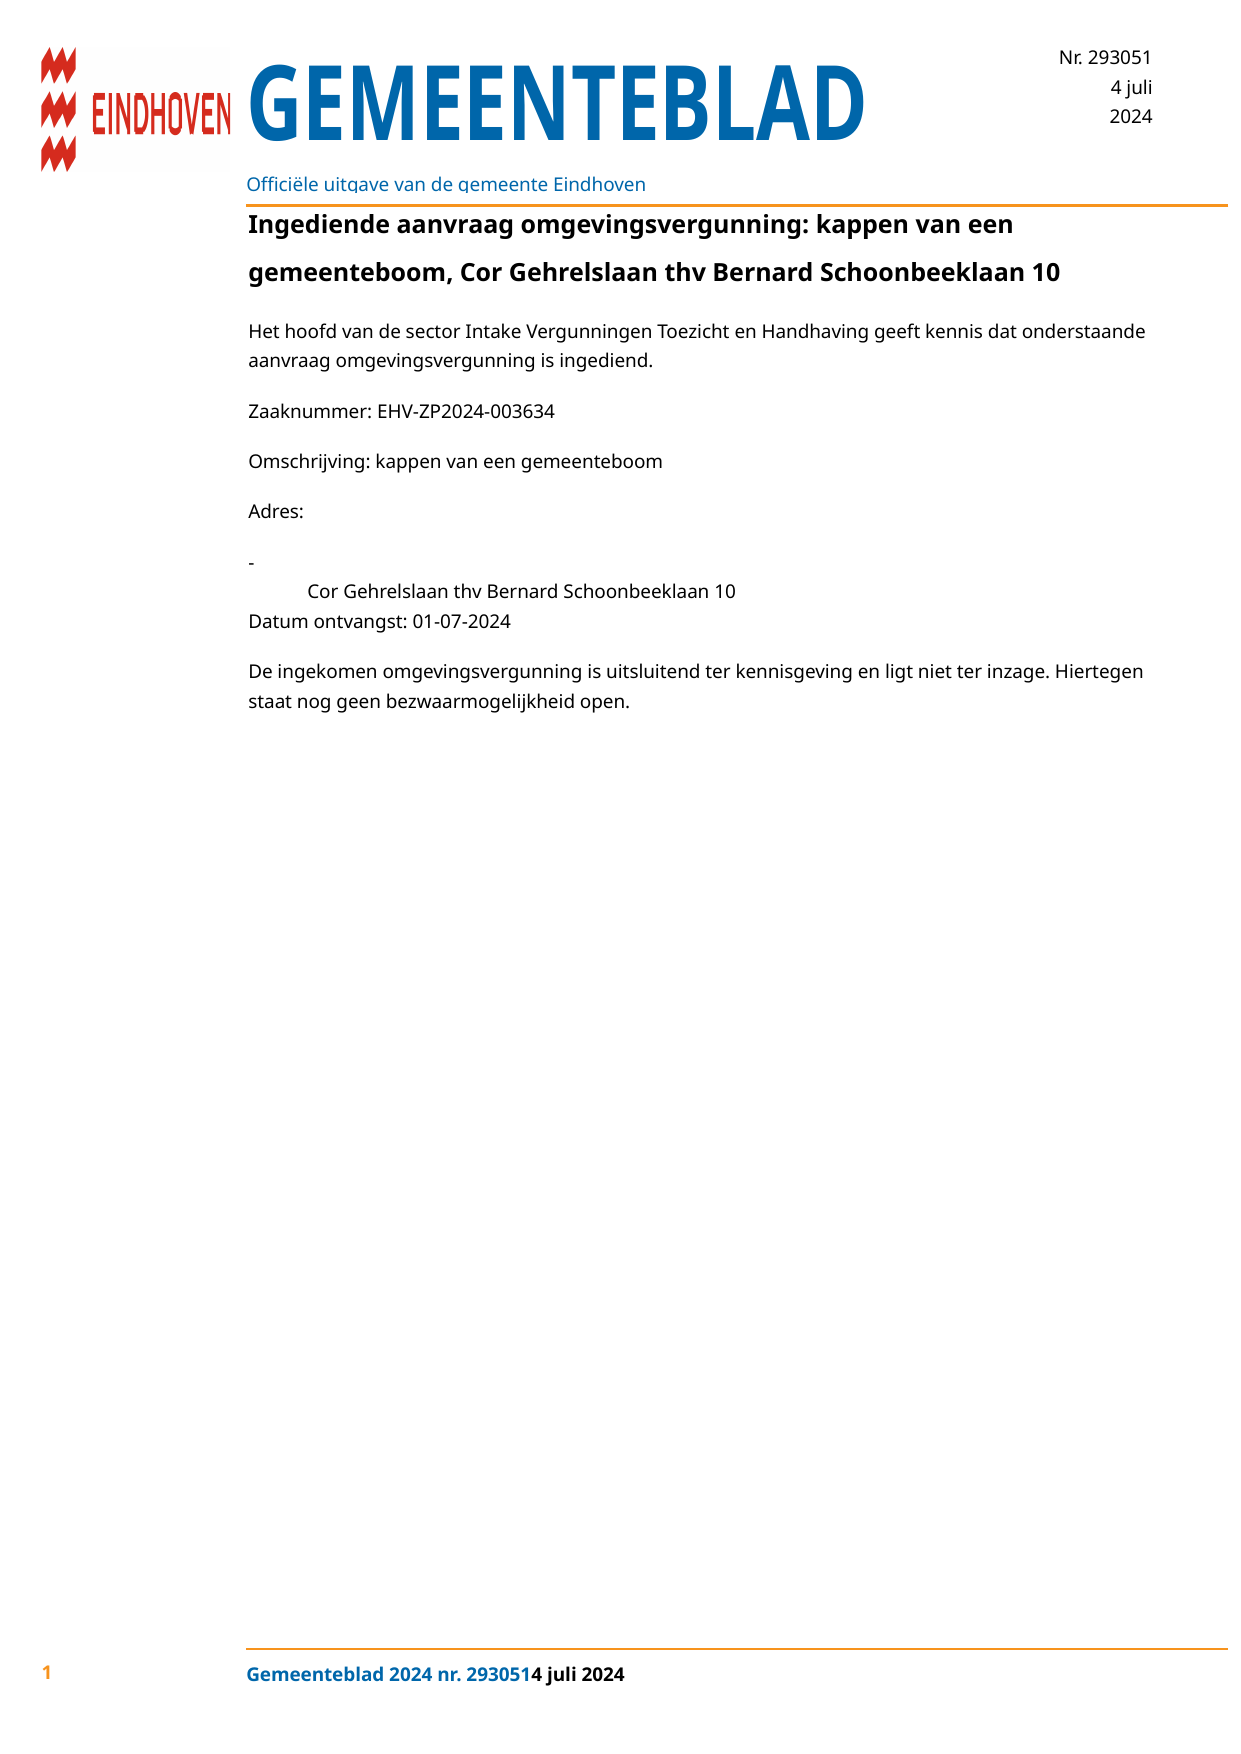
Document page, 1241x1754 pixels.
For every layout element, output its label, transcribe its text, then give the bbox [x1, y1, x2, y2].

text De ingekomen omgevingsvergunning is uitsluitend ter kennisgeving en ligt niet ter inzage. Hiertegen staat nog geen bezwaarmogelijkheid open. [248, 659, 1152, 714]
text Ingediende aanvraag omgevingsvergunning: kappen van een gemeenteboom, Cor Gehrelslaan thv Bernard Schoonbeeklaan 10 [248, 207, 1152, 288]
list Cor Gehrelslaan thv Bernard Schoonbeeklaan 10 [248, 579, 1152, 604]
text Adres: [248, 499, 1152, 524]
text Het hoofd van de sector Intake Vergunningen Toezicht en Handhaving geeft kennis dat onderstaande aanvraag omgevingsvergunning is ingediend. [248, 318, 1152, 373]
picture [41, 47, 231, 172]
text Zaaknummer: EHV-ZP2024-003634 [248, 398, 1152, 424]
text Datum ontvangst: 01-07-2024 [248, 608, 1152, 634]
text Omschrijving: kappen van een gemeenteboom [248, 448, 1152, 474]
